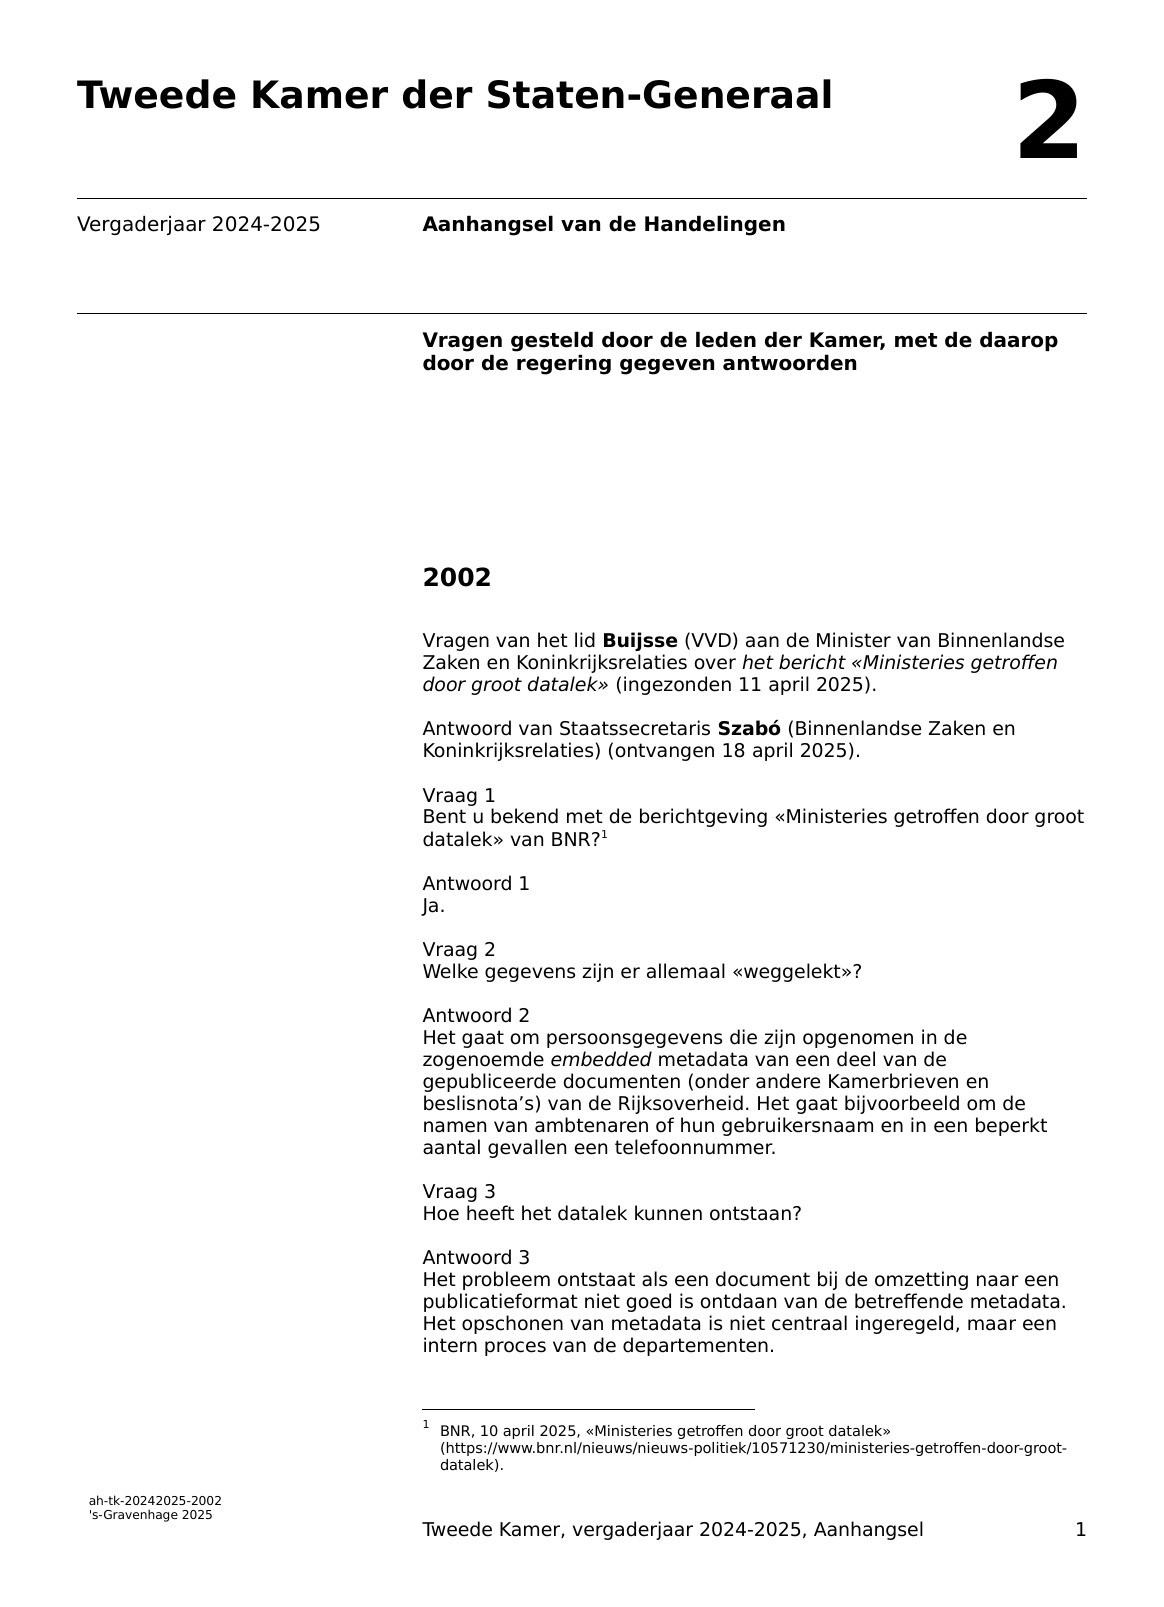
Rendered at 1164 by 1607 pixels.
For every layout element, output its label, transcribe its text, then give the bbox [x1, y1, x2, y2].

table_header Tweede Kamer der Staten-Generaal [77, 59, 886, 198]
text 2002 [422, 563, 1087, 592]
text ah-tk-20242025-2002 [88, 1494, 323, 1508]
text Vraag 2 [422, 939, 1087, 961]
text BNR, 10 april 2025, «Ministeries getroffen door groot datalek» (https://www.bnr.nl/nieuws/nieuws-politiek/10571230/ministeries-getroffen-door-groot-datalek). [422, 1418, 1087, 1474]
text 's-Gravenhage 2025 [88, 1508, 323, 1522]
table_header 2 [886, 59, 1087, 198]
text Hoe heeft het datalek kunnen ontstaan? [422, 1203, 1087, 1225]
text Vragen van het lid Buijsse (VVD) aan de Minister van Binnenlandse Zaken en Koninkrijksrelaties over het bericht «Ministeries getroffen door groot datalek» (ingezonden 11 april 2025). [422, 630, 1087, 696]
text Antwoord 1 [422, 873, 1087, 894]
text Het probleem ontstaat als een document bij de omzetting naar een publicatieformat niet goed is ontdaan van de betreffende metadata. Het opschonen van metadata is niet centraal ingeregeld, maar een intern proces van de departementen. [422, 1269, 1087, 1357]
text Ja. [422, 894, 1087, 917]
table_cell Aanhangsel van de Handelingen [422, 199, 1087, 313]
table_cell Vergaderjaar 2024-2025 [77, 199, 422, 313]
text Antwoord 2 [422, 1005, 1087, 1027]
text Vraag 3 [422, 1181, 1087, 1203]
table_cell Vragen gesteld door de leden der Kamer, met de daarop door de regering gegeven antwoorden [422, 314, 1087, 375]
text Bent u bekend met de berichtgeving «Ministeries getroffen door groot datalek» van BNR? [422, 806, 1087, 850]
text Welke gegevens zijn er allemaal «weggelekt»? [422, 961, 1087, 983]
table_cell [77, 314, 422, 375]
text Antwoord 3 [422, 1247, 1087, 1269]
text Antwoord van Staatssecretaris Szabó (Binnenlandse Zaken en Koninkrijksrelaties) (ontvangen 18 april 2025). [422, 718, 1087, 762]
text Het gaat om persoonsgegevens die zijn opgenomen in de zogenoemde embedded metadata van een deel van de gepubliceerde documenten (onder andere Kamerbrieven en beslisnota’s) van de Rijksoverheid. Het gaat bijvoorbeeld om de namen van ambtenaren of hun gebruikersnaam en in een beperkt aantal gevallen een telefoonnummer. [422, 1027, 1087, 1159]
text Vraag 1 [422, 784, 1087, 806]
